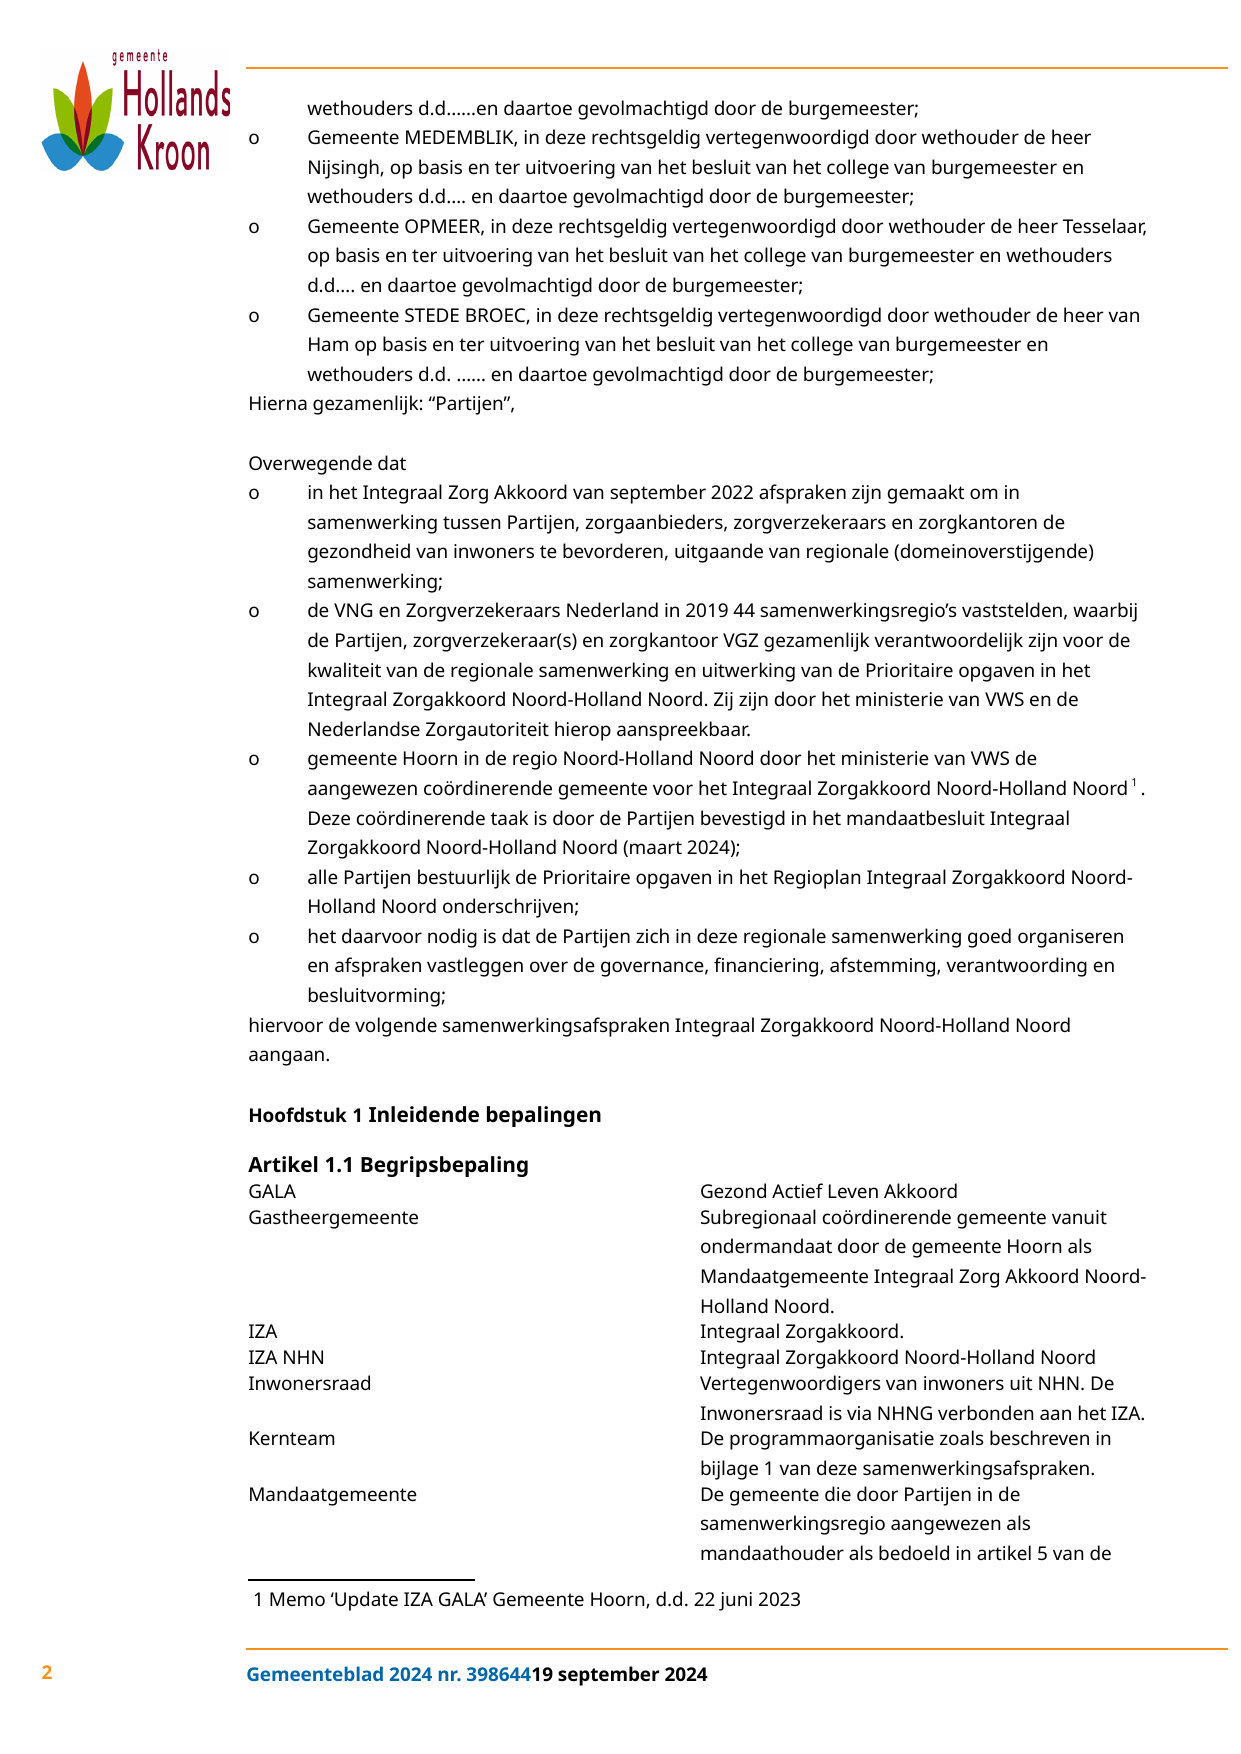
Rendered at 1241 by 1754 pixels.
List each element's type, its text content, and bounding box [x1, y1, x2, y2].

table_header GALA [248, 1179, 700, 1204]
picture [41, 47, 231, 172]
list Gemeente OPMEER, in deze rechtsgeldig vertegenwoordigd door wethouder de heer Tesselaar, op basis en ter uitvoering van het besluit van het college van burgemeester en wethouders d.d…. en daartoe gevolmachtigd door de burgemeester; [248, 213, 1152, 298]
list Gemeente MEDEMBLIK, in deze rechtsgeldig vertegenwoordigd door wethouder de heer Nijsingh, op basis en ter uitvoering van het besluit van het college van burgemeester en wethouders d.d…. en daartoe gevolmachtigd door de burgemeester; [248, 124, 1152, 209]
table_cell Gastheergemeente [248, 1204, 700, 1319]
text Overwegende dat [248, 450, 1152, 476]
list Memo ‘Update IZA GALA’ Gemeente Hoorn, d.d. 22 juni 2023 [248, 1586, 1152, 1612]
list gemeente Hoorn in de regio Noord-Holland Noord door het ministerie van VWS de aangewezen coördinerende gemeente voor het Integraal Zorgakkoord Noord-Holland Noord. Deze coördinerende taak is door de Partijen bevestigd in het mandaatbesluit Integraal Zorgakkoord Noord-Holland Noord (maart 2024); [248, 746, 1152, 860]
list de VNG en Zorgverzekeraars Nederland in 2019 44 samenwerkingsregio’s vaststelden, waarbij de Partijen, zorgverzekeraar(s) en zorgkantoor VGZ gezamenlijk verantwoordelijk zijn voor de kwaliteit van de regionale samenwerking en uitwerking van de Prioritaire opgaven in het Integraal Zorgakkoord Noord-Holland Noord. Zij zijn door het ministerie van VWS en de Nederlandse Zorgautoriteit hierop aanspreekbaar. [248, 598, 1152, 742]
table_cell IZA NHN [248, 1344, 700, 1370]
table_cell Subregionaal coördinerende gemeente vanuit ondermandaat door de gemeente Hoorn als Mandaatgemeente Integraal Zorg Akkoord Noord-Holland Noord. [700, 1204, 1152, 1319]
text Hoofdstuk 1 Inleidende bepalingen [248, 1101, 1152, 1129]
list wethouders d.d……en daartoe gevolmachtigd door de burgemeester; [248, 95, 1152, 121]
table_header Gezond Actief Leven Akkoord [700, 1179, 1152, 1204]
table_cell Mandaatgemeente [248, 1481, 700, 1566]
table_cell Kernteam [248, 1425, 700, 1481]
table_cell Integraal Zorgakkoord. [700, 1319, 1152, 1344]
table_cell Vertegenwoordigers van inwoners uit NHN. De Inwonersraad is via NHNG verbonden aan het IZA. [700, 1370, 1152, 1425]
text hiervoor de volgende samenwerkingsafspraken Integraal Zorgakkoord Noord-Holland Noord aangaan. [248, 1012, 1152, 1067]
table_cell De gemeente die door Partijen in de samenwerkingsregio aangewezen als mandaathouder als bedoeld in artikel 5 van de [700, 1481, 1152, 1566]
list alle Partijen bestuurlijk de Prioritaire opgaven in het Regioplan Integraal Zorgakkoord Noord-Holland Noord onderschrijven; [248, 864, 1152, 919]
text Artikel 1.1 Begripsbepaling [248, 1150, 1152, 1178]
list Gemeente STEDE BROEC, in deze rechtsgeldig vertegenwoordigd door wethouder de heer van Ham op basis en ter uitvoering van het besluit van het college van burgemeester en wethouders d.d. …… en daartoe gevolmachtigd door de burgemeester; [248, 302, 1152, 387]
table_cell Integraal Zorgakkoord Noord-Holland Noord [700, 1344, 1152, 1370]
list in het Integraal Zorg Akkoord van september 2022 afspraken zijn gemaakt om in samenwerking tussen Partijen, zorgaanbieders, zorgverzekeraars en zorgkantoren de gezondheid van inwoners te bevorderen, uitgaande van regionale (domeinoverstijgende) samenwerking; [248, 479, 1152, 594]
list het daarvoor nodig is dat de Partijen zich in deze regionale samenwerking goed organiseren en afspraken vastleggen over de governance, financiering, afstemming, verantwoording en besluitvorming; [248, 923, 1152, 1008]
table_cell De programmaorganisatie zoals beschreven in bijlage 1 van deze samenwerkingsafspraken. [700, 1425, 1152, 1481]
table_cell IZA [248, 1319, 700, 1344]
text Hierna gezamenlijk: “Partijen”, [248, 391, 1152, 416]
table_cell Inwonersraad [248, 1370, 700, 1425]
